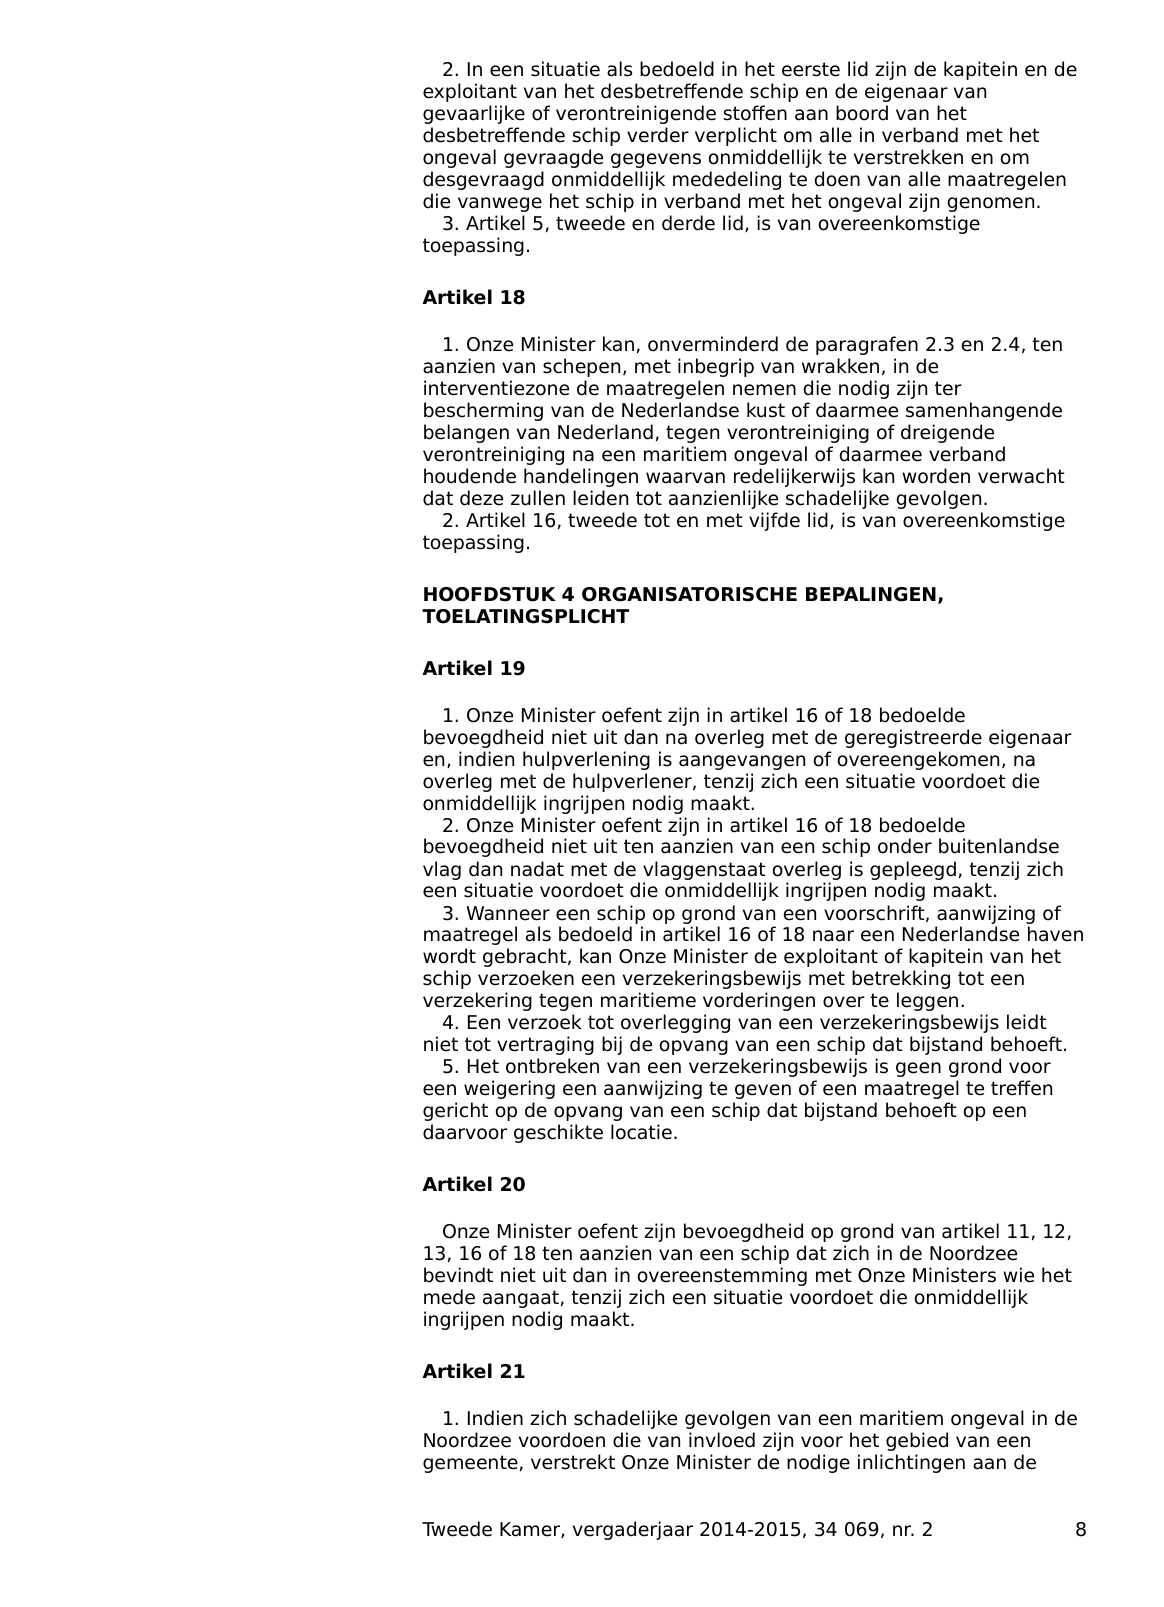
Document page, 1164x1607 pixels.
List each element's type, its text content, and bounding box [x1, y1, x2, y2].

subtitle HOOFDSTUK 4 ORGANISATORISCHE BEPALINGEN, TOELATINGSPLICHT [422, 584, 1087, 628]
subtitle Artikel 19 [422, 658, 1087, 679]
text 3. Artikel 5, tweede en derde lid, is van overeenkomstige toepassing. [422, 213, 1087, 257]
text 2. Artikel 16, tweede tot en met vijfde lid, is van overeenkomstige toepassing. [422, 510, 1087, 554]
subtitle Artikel 18 [422, 287, 1087, 309]
text 1. Onze Minister kan, onverminderd de paragrafen 2.3 en 2.4, ten aanzien van schepen, met inbegrip van wrakken, in de interventiezone de maatregelen nemen die nodig zijn ter bescherming van de Nederlandse kust of daarmee samenhangende belangen van Nederland, tegen verontreiniging of dreigende verontreiniging na een maritiem ongeval of daarmee verband houdende handelingen waarvan redelijkerwijs kan worden verwacht dat deze zullen leiden tot aanzienlijke schadelijke gevolgen. [422, 334, 1087, 510]
text 2. In een situatie als bedoeld in het eerste lid zijn de kapitein en de exploitant van het desbetreffende schip en de eigenaar van gevaarlijke of verontreinigende stoffen aan boord van het desbetreffende schip verder verplicht om alle in verband met het ongeval gevraagde gegevens onmiddellijk te verstrekken en om desgevraagd onmiddellijk mededeling te doen van alle maatregelen die vanwege het schip in verband met het ongeval zijn genomen. [422, 59, 1087, 213]
text 5. Het ontbreken van een verzekeringsbewijs is geen grond voor een weigering een aanwijzing te geven of een maatregel te treffen gericht op de opvang van een schip dat bijstand behoeft op een daarvoor geschikte locatie. [422, 1056, 1087, 1144]
text 3. Wanneer een schip op grond van een voorschrift, aanwijzing of maatregel als bedoeld in artikel 16 of 18 naar een Nederlandse haven wordt gebracht, kan Onze Minister de exploitant of kapitein van het schip verzoeken een verzekeringsbewijs met betrekking tot een verzekering tegen maritieme vorderingen over te leggen. [422, 902, 1087, 1012]
text 2. Onze Minister oefent zijn in artikel 16 of 18 bedoelde bevoegdheid niet uit ten aanzien van een schip onder buitenlandse vlag dan nadat met de vlaggenstaat overleg is gepleegd, tenzij zich een situatie voordoet die onmiddellijk ingrijpen nodig maakt. [422, 814, 1087, 902]
text 1. Onze Minister oefent zijn in artikel 16 of 18 bedoelde bevoegdheid niet uit dan na overleg met de geregistreerde eigenaar en, indien hulpverlening is aangevangen of overeengekomen, na overleg met de hulpverlener, tenzij zich een situatie voordoet die onmiddellijk ingrijpen nodig maakt. [422, 704, 1087, 814]
subtitle Artikel 21 [422, 1361, 1087, 1383]
subtitle Artikel 20 [422, 1174, 1087, 1196]
text 4. Een verzoek tot overlegging van een verzekeringsbewijs leidt niet tot vertraging bij de opvang van een schip dat bijstand behoeft. [422, 1012, 1087, 1056]
text 1. Indien zich schadelijke gevolgen van een maritiem ongeval in de Noordzee voordoen die van invloed zijn voor het gebied van een gemeente, verstrekt Onze Minister de nodige inlichtingen aan de [422, 1408, 1087, 1474]
text Onze Minister oefent zijn bevoegdheid op grond van artikel 11, 12, 13, 16 of 18 ten aanzien van een schip dat zich in de Noordzee bevindt niet uit dan in overeenstemming met Onze Ministers wie het mede aangaat, tenzij zich een situatie voordoet die onmiddellijk ingrijpen nodig maakt. [422, 1221, 1087, 1331]
